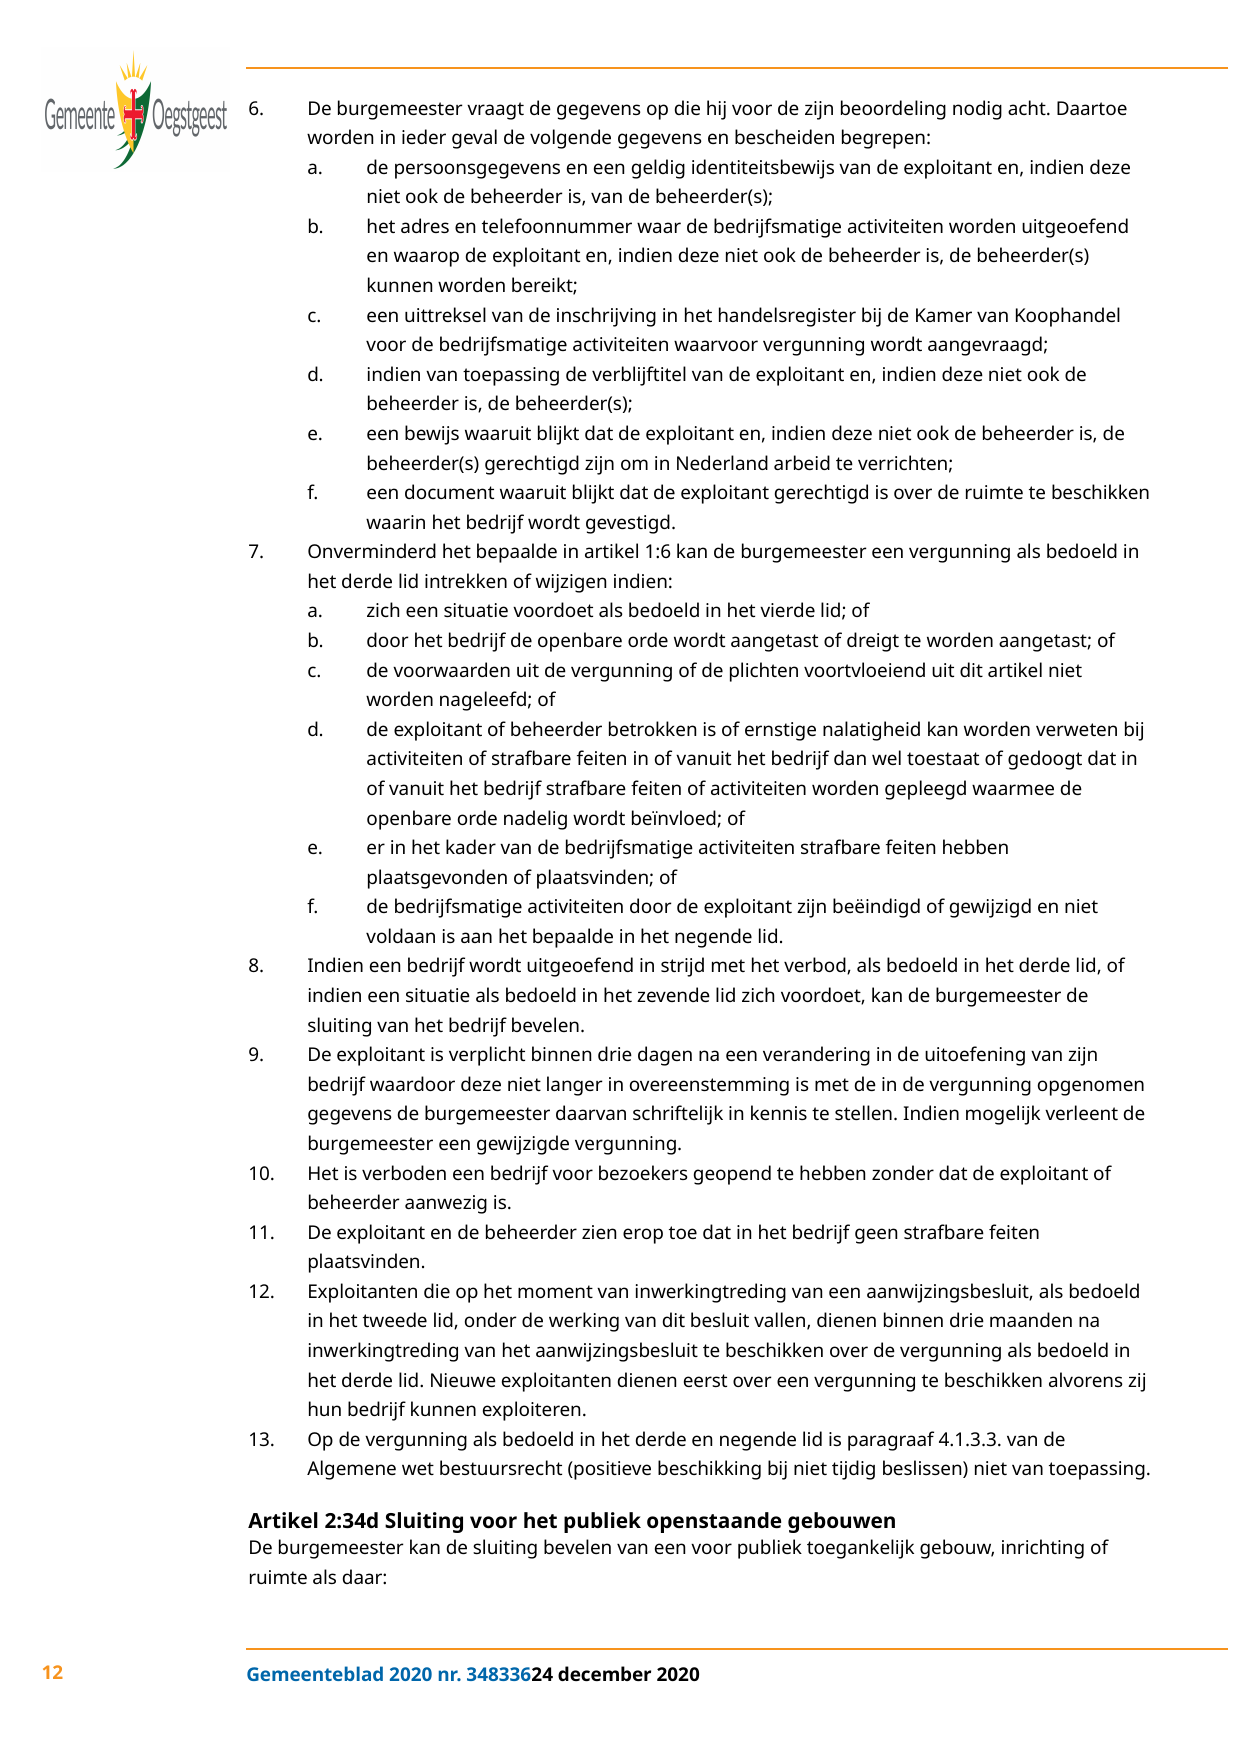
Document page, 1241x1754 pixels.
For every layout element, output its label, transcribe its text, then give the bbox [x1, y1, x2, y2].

list de voorwaarden uit de vergunning of de plichten voortvloeiend uit dit artikel niet worden nageleefd; of [307, 657, 1152, 712]
list het adres en telefoonnummer waar de bedrijfsmatige activiteiten worden uitgeoefend en waarop de exploitant en, indien deze niet ook de beheerder is, de beheerder(s) kunnen worden bereikt; [307, 213, 1152, 298]
list Indien een bedrijf wordt uitgeoefend in strijd met het verbod, als bedoeld in het derde lid, of indien een situatie als bedoeld in het zevende lid zich voordoet, kan de burgemeester de sluiting van het bedrijf bevelen. [248, 953, 1152, 1038]
list De exploitant is verplicht binnen drie dagen na een verandering in de uitoefening van zijn bedrijf waardoor deze niet langer in overeenstemming is met de in de vergunning opgenomen gegevens de burgemeester daarvan schriftelijk in kennis te stellen. Indien mogelijk verleent de burgemeester een gewijzigde vergunning. [248, 1041, 1152, 1156]
list een bewijs waaruit blijkt dat de exploitant en, indien deze niet ook de beheerder is, de beheerder(s) gerechtigd zijn om in Nederland arbeid te verrichten; [307, 420, 1152, 476]
list Exploitanten die op het moment van inwerkingtreding van een aanwijzingsbesluit, als bedoeld in het tweede lid, onder de werking van dit besluit vallen, dienen binnen drie maanden na inwerkingtreding van het aanwijzingsbesluit te beschikken over de vergunning als bedoeld in het derde lid. Nieuwe exploitanten dienen eerst over een vergunning te beschikken alvorens zij hun bedrijf kunnen exploiteren. [248, 1278, 1152, 1422]
list Onverminderd het bepaalde in artikel 1:6 kan de burgemeester een vergunning als bedoeld in het derde lid intrekken of wijzigen indien: [248, 538, 1152, 594]
list indien van toepassing de verblijftitel van de exploitant en, indien deze niet ook de beheerder is, de beheerder(s); [307, 361, 1152, 416]
list Op de vergunning als bedoeld in het derde en negende lid is paragraaf 4.1.3.3. van de Algemene wet bestuursrecht (positieve beschikking bij niet tijdig beslissen) niet van toepassing. [248, 1426, 1152, 1481]
list de persoonsgegevens en een geldig identiteitsbewijs van de exploitant en, indien deze niet ook de beheerder is, van de beheerder(s); [307, 154, 1152, 209]
text Artikel 2:34d Sluiting voor het publiek openstaande gebouwen [248, 1506, 1152, 1534]
list een document waaruit blijkt dat de exploitant gerechtigd is over de ruimte te beschikken waarin het bedrijf wordt gevestigd. [307, 479, 1152, 535]
list Het is verboden een bedrijf voor bezoekers geopend te hebben zonder dat de exploitant of beheerder aanwezig is. [248, 1160, 1152, 1215]
list door het bedrijf de openbare orde wordt aangetast of dreigt te worden aangetast; of [307, 627, 1152, 653]
text De burgemeester kan de sluiting bevelen van een voor publiek toegankelijk gebouw, inrichting of ruimte als daar: [248, 1534, 1152, 1590]
list de exploitant of beheerder betrokken is of ernstige nalatigheid kan worden verweten bij activiteiten of strafbare feiten in of vanuit het bedrijf dan wel toestaat of gedoogt dat in of vanuit het bedrijf strafbare feiten of activiteiten worden gepleegd waarmee de openbare orde nadelig wordt beïnvloed; of [307, 716, 1152, 831]
list een uittreksel van de inschrijving in het handelsregister bij de Kamer van Koophandel voor de bedrijfsmatige activiteiten waarvoor vergunning wordt aangevraagd; [307, 302, 1152, 357]
list er in het kader van de bedrijfsmatige activiteiten strafbare feiten hebben plaatsgevonden of plaatsvinden; of [307, 834, 1152, 890]
list De exploitant en de beheerder zien erop toe dat in het bedrijf geen strafbare feiten plaatsvinden. [248, 1219, 1152, 1274]
picture [41, 47, 231, 172]
list zich een situatie voordoet als bedoeld in het vierde lid; of [307, 598, 1152, 623]
list de bedrijfsmatige activiteiten door de exploitant zijn beëindigd of gewijzigd en niet voldaan is aan het bepaalde in het negende lid. [307, 893, 1152, 949]
list De burgemeester vraagt de gegevens op die hij voor de zijn beoordeling nodig acht. Daartoe worden in ieder geval de volgende gegevens en bescheiden begrepen: [248, 95, 1152, 150]
